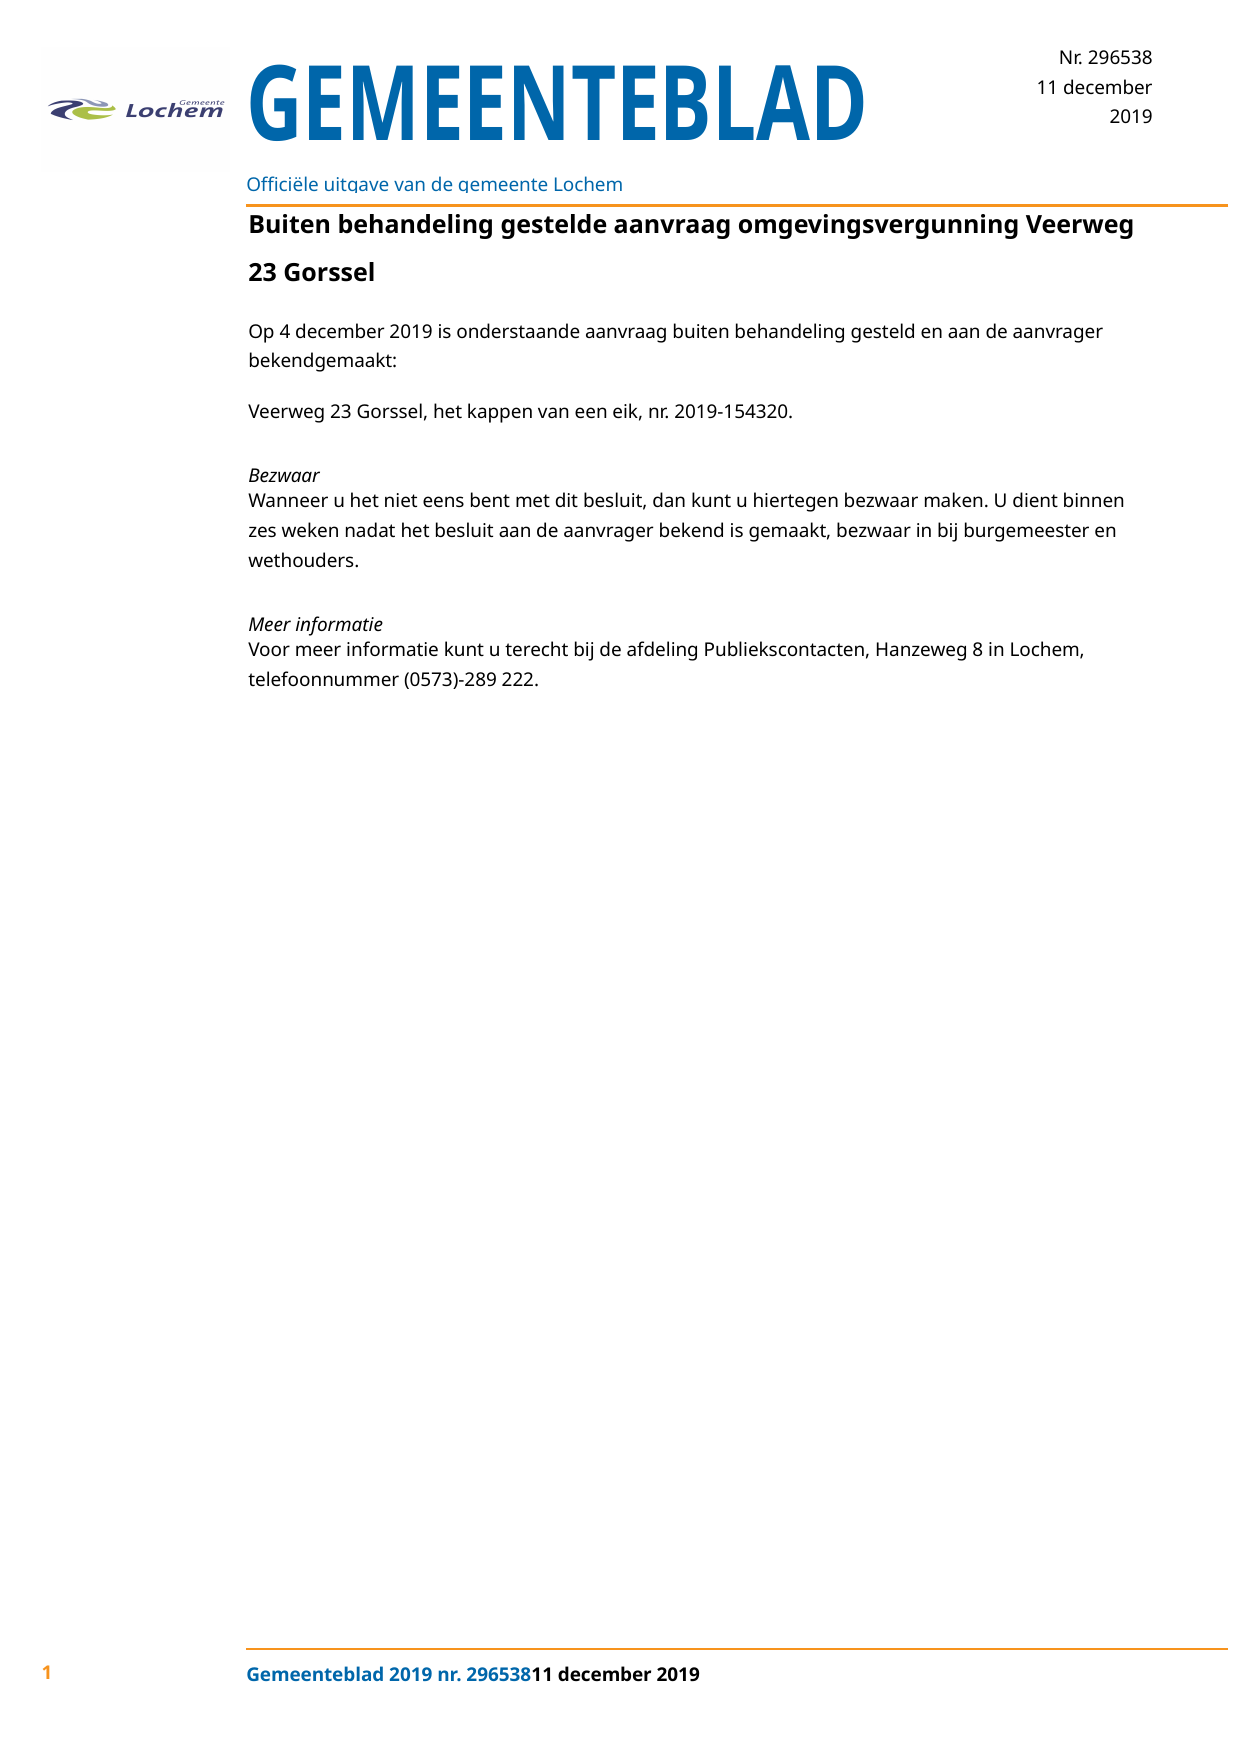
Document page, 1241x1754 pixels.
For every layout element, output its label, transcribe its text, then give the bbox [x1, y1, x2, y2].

text Buiten behandeling gestelde aanvraag omgevingsvergunning Veerweg 23 Gorssel [248, 207, 1152, 288]
text Voor meer informatie kunt u terecht bij de afdeling Publiekscontacten, Hanzeweg 8 in Lochem, telefoonnummer (0573)-289 222. [248, 636, 1152, 692]
text Op 4 december 2019 is onderstaande aanvraag buiten behandeling gesteld en aan de aanvrager bekendgemaakt: [248, 318, 1152, 373]
text Meer informatie [248, 611, 1152, 636]
text Bezwaar [248, 462, 1152, 488]
picture [41, 47, 231, 172]
text Wanneer u het niet eens bent met dit besluit, dan kunt u hiertegen bezwaar maken. U dient binnen zes weken nadat het besluit aan de aanvrager bekend is gemaakt, bezwaar in bij burgemeester en wethouders. [248, 488, 1152, 572]
text Veerweg 23 Gorssel, het kappen van een eik, nr. 2019-154320. [248, 398, 1152, 424]
